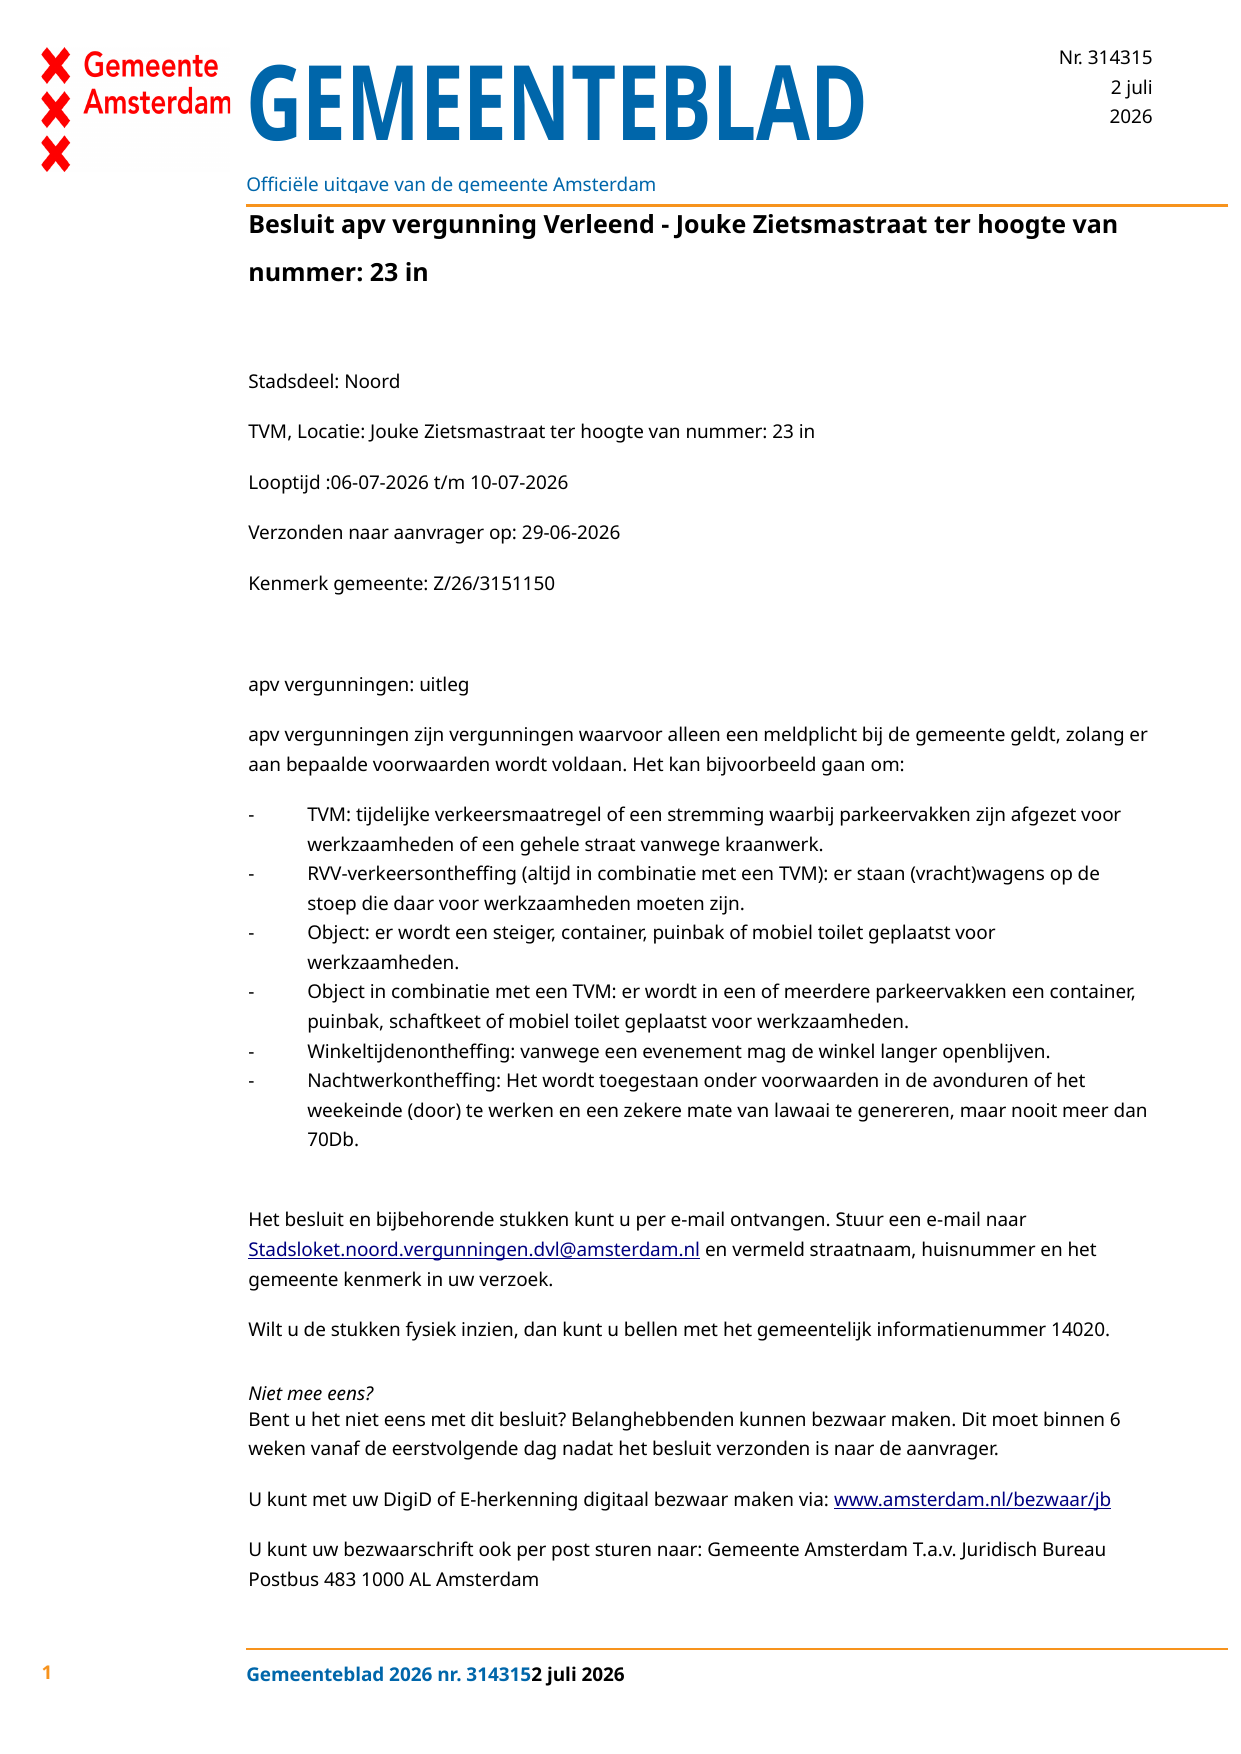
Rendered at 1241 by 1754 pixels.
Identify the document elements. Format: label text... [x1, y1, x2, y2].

text Verzonden naar aanvrager op: 29-06-2026 [248, 519, 1152, 545]
text Bent u het niet eens met dit besluit? Belanghebbenden kunnen bezwaar maken. Dit moet binnen 6 weken vanaf de eerstvolgende dag nadat het besluit verzonden is naar de aanvrager. [248, 1406, 1152, 1461]
text Wilt u de stukken fysiek inzien, dan kunt u bellen met het gemeentelijk informatienummer 14020. [248, 1316, 1152, 1342]
list TVM: tijdelijke verkeersmaatregel of een stremming waarbij parkeervakken zijn afgezet voor werkzaamheden of een gehele straat vanwege kraanwerk. [248, 801, 1152, 857]
text apv vergunningen zijn vergunningen waarvoor alleen een meldplicht bij de gemeente geldt, zolang er aan bepaalde voorwaarden wordt voldaan. Het kan bijvoorbeeld gaan om: [248, 721, 1152, 777]
text TVM, Locatie: Jouke Zietsmastraat ter hoogte van nummer: 23 in [248, 419, 1152, 444]
text Besluit apv vergunning Verleend - Jouke Zietsmastraat ter hoogte van nummer: 23 in [248, 207, 1152, 288]
list RVV-verkeersontheffing (altijd in combinatie met een TVM): er staan (vracht)wagens op de stoep die daar voor werkzaamheden moeten zijn. [248, 860, 1152, 916]
text apv vergunningen: uitleg [248, 671, 1152, 697]
text Niet mee eens? [248, 1380, 1152, 1406]
list Winkeltijdenontheffing: vanwege een evenement mag de winkel langer openblijven. [248, 1038, 1152, 1064]
text Het besluit en bijbehorende stukken kunt u per e-mail ontvangen. Stuur een e-mail naar Stadsloket.noord.vergunningen.dvl@amsterdam.nl en vermeld straatnaam, huisnummer en het gemeente kenmerk in uw verzoek. [248, 1207, 1152, 1292]
text Stadsdeel: Noord [248, 368, 1152, 394]
text Kenmerk gemeente: Z/26/3151150 [248, 570, 1152, 596]
text U kunt met uw DigiD of E-herkenning digitaal bezwaar maken via: www.amsterdam.nl/bezwaar/jb [248, 1486, 1152, 1512]
list Object in combinatie met een TVM: er wordt in een of meerdere parkeervakken een container, puinbak, schaftkeet of mobiel toilet geplaatst voor werkzaamheden. [248, 979, 1152, 1034]
picture [41, 47, 231, 172]
text Looptijd :06-07-2026 t/m 10-07-2026 [248, 469, 1152, 495]
text U kunt uw bezwaarschrift ook per post sturen naar: Gemeente Amsterdam T.a.v. Juridisch Bureau Postbus 483 1000 AL Amsterdam [248, 1536, 1152, 1592]
list Object: er wordt een steiger, container, puinbak of mobiel toilet geplaatst voor werkzaamheden. [248, 919, 1152, 975]
list Nachtwerkontheffing: Het wordt toegestaan onder voorwaarden in de avonduren of het weekeinde (door) te werken en een zekere mate van lawaai te genereren, maar nooit meer dan 70Db. [248, 1067, 1152, 1152]
